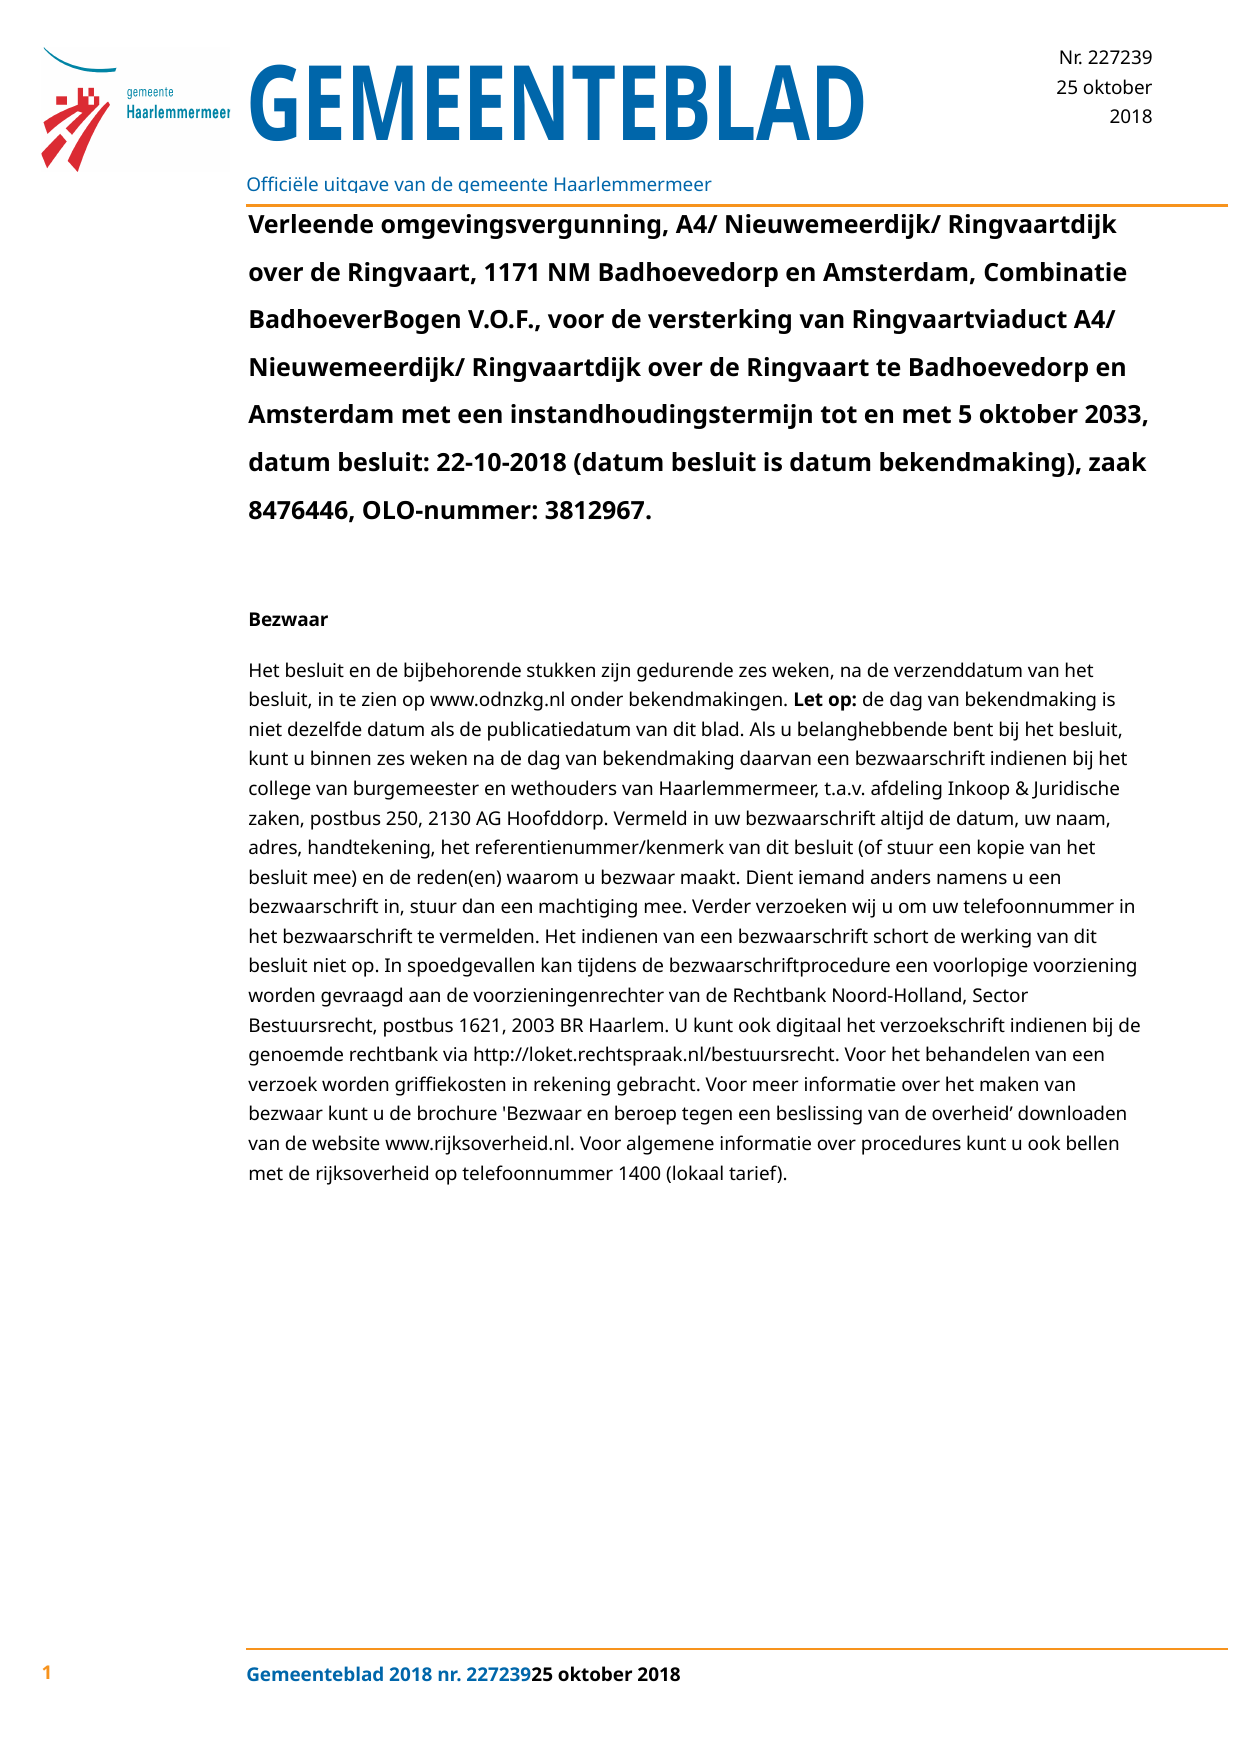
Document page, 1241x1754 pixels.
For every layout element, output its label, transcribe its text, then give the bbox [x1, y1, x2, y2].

picture [41, 47, 231, 172]
text Het besluit en de bijbehorende stukken zijn gedurende zes weken, na de verzenddatum van het besluit, in te zien op www.odnzkg.nl onder bekendmakingen. Let op: de dag van bekendmaking is niet dezelfde datum als de publicatiedatum van dit blad. Als u belanghebbende bent bij het besluit, kunt u binnen zes weken na de dag van bekendmaking daarvan een bezwaarschrift indienen bij het college van burgemeester en wethouders van Haarlemmermeer, t.a.v. afdeling Inkoop & Juridische zaken, postbus 250, 2130 AG Hoofddorp. Vermeld in uw bezwaarschrift altijd de datum, uw naam, adres, handtekening, het referentienummer/kenmerk van dit besluit (of stuur een kopie van het besluit mee) en de reden(en) waarom u bezwaar maakt. Dient iemand anders namens u een bezwaarschrift in, stuur dan een machtiging mee. Verder verzoeken wij u om uw telefoonnummer in het bezwaarschrift te vermelden. Het indienen van een bezwaarschrift schort de werking van dit besluit niet op. In spoedgevallen kan tijdens de bezwaarschriftprocedure een voorlopige voorziening worden gevraagd aan de voorzieningenrechter van de Rechtbank Noord-Holland, Sector Bestuursrecht, postbus 1621, 2003 BR Haarlem. U kunt ook digitaal het verzoekschrift indienen bij de genoemde rechtbank via http://loket.rechtspraak.nl/bestuursrecht. Voor het behandelen van een verzoek worden griffiekosten in rekening gebracht. Voor meer informatie over het maken van bezwaar kunt u de brochure 'Bezwaar en beroep tegen een beslissing van de overheid’ downloaden van de website www.rijksoverheid.nl. Voor algemene informatie over procedures kunt u ook bellen met de rijksoverheid op telefoonnummer 1400 (lokaal tarief). [248, 657, 1152, 1185]
text Verleende omgevingsvergunning, A4/ Nieuwemeerdijk/ Ringvaartdijk over de Ringvaart, 1171 NM Badhoevedorp en Amsterdam, Combinatie BadhoeverBogen V.O.F., voor de versterking van Ringvaartviaduct A4/ Nieuwemeerdijk/ Ringvaartdijk over de Ringvaart te Badhoevedorp en Amsterdam met een instandhoudingstermijn tot en met 5 oktober 2033, datum besluit: 22-10-2018 (datum besluit is datum bekendmaking), zaak 8476446, OLO-nummer: 3812967. [248, 207, 1152, 526]
text Bezwaar [248, 606, 1152, 632]
